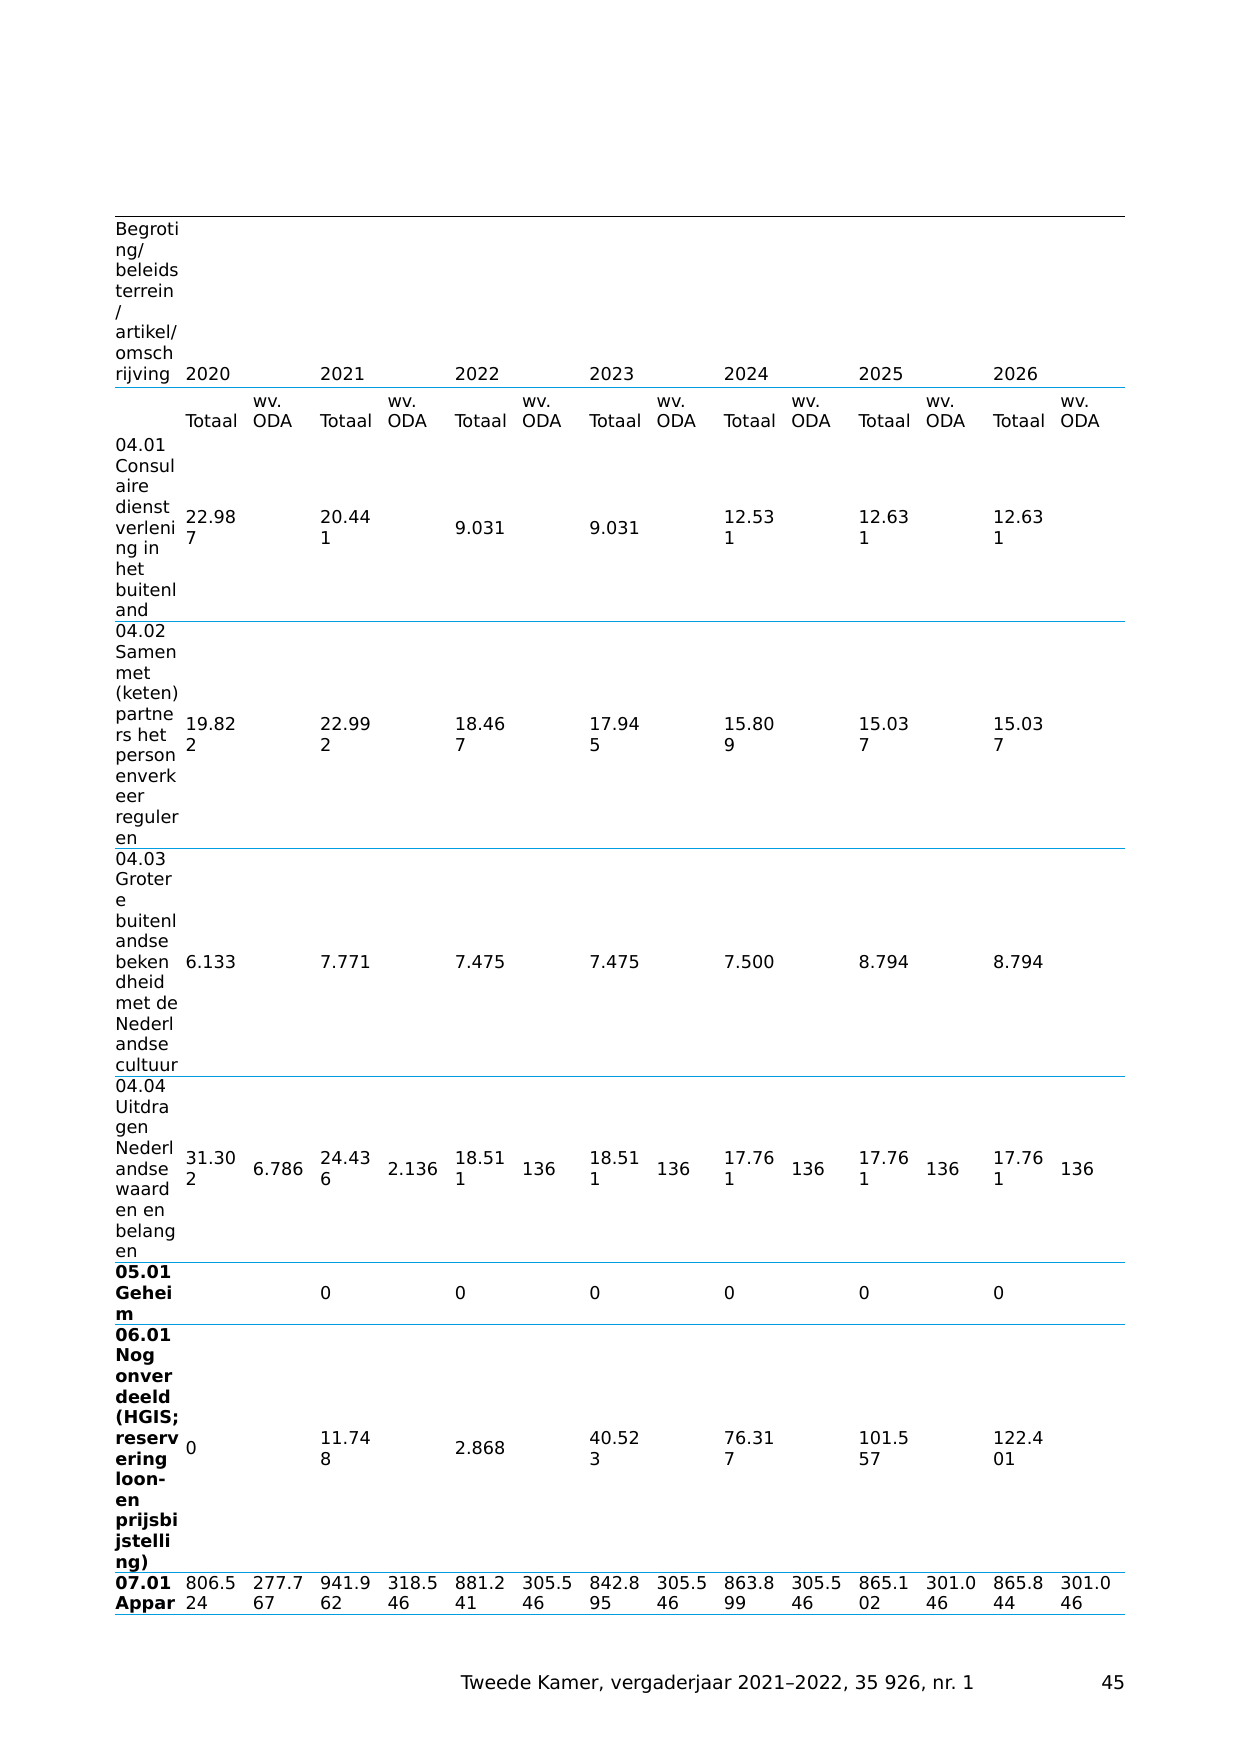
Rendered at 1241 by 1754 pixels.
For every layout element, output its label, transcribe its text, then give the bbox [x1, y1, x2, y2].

table_cell [384, 1263, 452, 1324]
table_cell [923, 622, 990, 848]
table_header Tabel 11 De HGIS horizontaal: meerjarencijfers per begrotingsartikel [115, 191, 1125, 216]
table_cell 101.557 [855, 1325, 923, 1572]
table_cell [788, 1325, 855, 1572]
table_cell 2026 [990, 217, 1125, 387]
table_cell [1057, 849, 1125, 1076]
table_cell 22.992 [317, 622, 384, 848]
table_cell 18.511 [452, 1077, 519, 1262]
table_cell 9.031 [586, 435, 653, 621]
table_cell [923, 1325, 990, 1572]
table_cell [1057, 622, 1125, 848]
table_cell wv. ODA [1057, 388, 1125, 435]
table_cell 318.546 [384, 1573, 452, 1614]
table_cell Totaal [721, 388, 788, 435]
table_cell Totaal [586, 388, 653, 435]
table_cell [384, 849, 452, 1076]
table_cell 40.523 [586, 1325, 653, 1572]
table_cell 806.524 [183, 1573, 250, 1614]
table_cell 76.317 [721, 1325, 788, 1572]
table_cell [1057, 1263, 1125, 1324]
table_cell [788, 1263, 855, 1324]
table_cell 136 [519, 1077, 586, 1262]
table_cell 0 [855, 1263, 923, 1324]
table_cell 0 [990, 1263, 1057, 1324]
table_cell 12.631 [990, 435, 1057, 621]
table_cell Totaal [183, 388, 250, 435]
table_cell 05.01 Geheim [115, 1263, 182, 1324]
table_cell 842.895 [586, 1573, 653, 1614]
table_cell Begroting/beleidsterrein/artikel/omschrijving [115, 217, 182, 387]
table_cell 7.500 [721, 849, 788, 1076]
table_cell 17.761 [855, 1077, 923, 1262]
table_cell [923, 1263, 990, 1324]
table_cell [654, 435, 721, 621]
table_cell wv. ODA [519, 388, 586, 435]
table_cell 863.899 [721, 1573, 788, 1614]
table_cell 04.01 Consulaire dienstverlening in het buitenland [115, 435, 182, 621]
table_cell [519, 849, 586, 1076]
table_cell [183, 1263, 250, 1324]
table_cell 15.037 [990, 622, 1057, 848]
table_cell 11.748 [317, 1325, 384, 1572]
table_cell [384, 1325, 452, 1572]
table_cell [250, 435, 317, 621]
table_cell 2023 [586, 217, 721, 387]
table_cell 865.844 [990, 1573, 1057, 1614]
table_cell [250, 1325, 317, 1572]
table_cell 04.02 Samen met (keten)partners het personenverkeer reguleren [115, 622, 182, 848]
table_cell [115, 388, 182, 435]
table_cell 0 [317, 1263, 384, 1324]
table_cell 136 [1057, 1077, 1125, 1262]
table_cell 06.01 Nog onverdeeld (HGIS; reservering loon- en prijsbijstelling) [115, 1325, 182, 1572]
table_cell 31.302 [183, 1077, 250, 1262]
table_cell 04.04 Uitdragen Nederlandse waarden en belangen [115, 1077, 182, 1262]
table_cell 17.945 [586, 622, 653, 848]
table_cell 2020 [183, 217, 317, 387]
table_cell 305.546 [654, 1573, 721, 1614]
table_cell [1057, 1325, 1125, 1572]
table_cell 7.475 [452, 849, 519, 1076]
table_cell [250, 1263, 317, 1324]
table_cell [519, 1325, 586, 1572]
table_cell 22.987 [183, 435, 250, 621]
table_cell [923, 849, 990, 1076]
table_cell Totaal [317, 388, 384, 435]
table_cell 8.794 [855, 849, 923, 1076]
table_cell [519, 1263, 586, 1324]
table_cell wv. ODA [250, 388, 317, 435]
table_cell 18.467 [452, 622, 519, 848]
table_cell [654, 849, 721, 1076]
table_cell 305.546 [788, 1573, 855, 1614]
table_cell 24.436 [317, 1077, 384, 1262]
table_cell 2022 [452, 217, 586, 387]
table_cell 2021 [317, 217, 452, 387]
table_cell 2.136 [384, 1077, 452, 1262]
table_cell 277.767 [250, 1573, 317, 1614]
table_cell 18.511 [586, 1077, 653, 1262]
table_cell [788, 622, 855, 848]
table_cell [384, 622, 452, 848]
table_cell 15.809 [721, 622, 788, 848]
table_cell 19.822 [183, 622, 250, 848]
table_cell 20.441 [317, 435, 384, 621]
table_cell wv. ODA [654, 388, 721, 435]
table_cell 12.631 [855, 435, 923, 621]
table_cell 301.046 [923, 1573, 990, 1614]
table_cell [654, 622, 721, 848]
table_cell [923, 435, 990, 621]
table_cell 15.037 [855, 622, 923, 848]
table_cell wv. ODA [923, 388, 990, 435]
table_cell 6.133 [183, 849, 250, 1076]
table_cell 0 [183, 1325, 250, 1572]
table_cell 9.031 [452, 435, 519, 621]
table_cell 07.01 Appar [115, 1573, 182, 1614]
table_cell 0 [452, 1263, 519, 1324]
table_cell 7.475 [586, 849, 653, 1076]
table_cell Totaal [990, 388, 1057, 435]
table_cell [250, 849, 317, 1076]
table_cell 2.868 [452, 1325, 519, 1572]
table_cell wv. ODA [788, 388, 855, 435]
table_cell 122.401 [990, 1325, 1057, 1572]
table_cell 2025 [855, 217, 990, 387]
table_cell 136 [654, 1077, 721, 1262]
table_cell 6.786 [250, 1077, 317, 1262]
table_cell 17.761 [721, 1077, 788, 1262]
table_cell [788, 435, 855, 621]
table_cell wv. ODA [384, 388, 452, 435]
table_cell 136 [923, 1077, 990, 1262]
table_cell Totaal [855, 388, 923, 435]
table_cell 7.771 [317, 849, 384, 1076]
table_cell 0 [586, 1263, 653, 1324]
table_cell 17.761 [990, 1077, 1057, 1262]
table_cell 8.794 [990, 849, 1057, 1076]
table_cell Totaal [452, 388, 519, 435]
table_cell 301.046 [1057, 1573, 1125, 1614]
table_cell 04.03 Grotere buitenlandse bekendheid met de Nederlandse cultuur [115, 849, 182, 1076]
table_cell 136 [788, 1077, 855, 1262]
table_cell 0 [721, 1263, 788, 1324]
table_cell 881.241 [452, 1573, 519, 1614]
table_cell 941.962 [317, 1573, 384, 1614]
table_cell [519, 622, 586, 848]
table_cell 305.546 [519, 1573, 586, 1614]
table_cell 865.102 [855, 1573, 923, 1614]
table_cell [654, 1263, 721, 1324]
table_cell [654, 1325, 721, 1572]
table_cell 2024 [721, 217, 855, 387]
table_cell [788, 849, 855, 1076]
table_cell 12.531 [721, 435, 788, 621]
table_cell [1057, 435, 1125, 621]
table_cell [250, 622, 317, 848]
table_cell [519, 435, 586, 621]
table_cell [384, 435, 452, 621]
